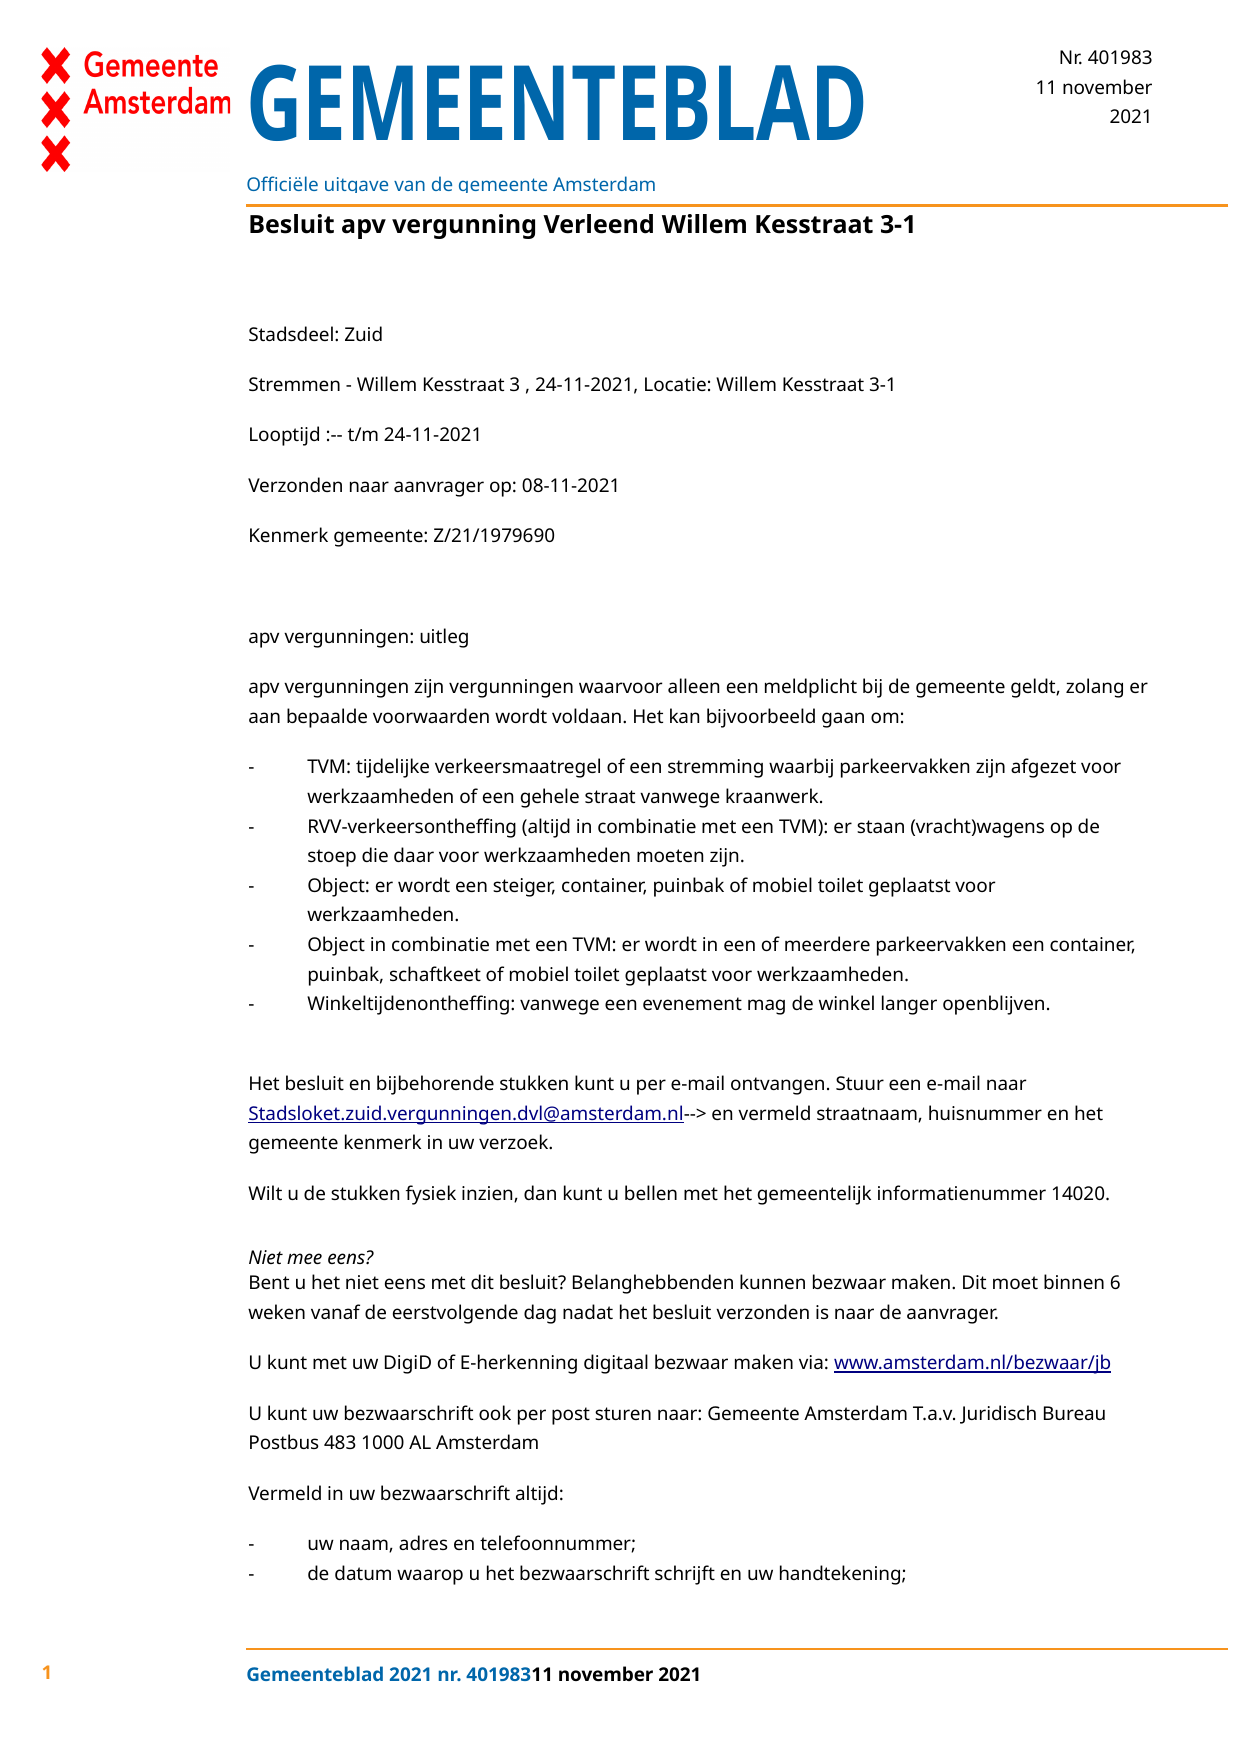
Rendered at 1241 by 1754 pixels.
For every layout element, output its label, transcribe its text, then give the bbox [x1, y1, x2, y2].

list Object in combinatie met een TVM: er wordt in een of meerdere parkeervakken een container, puinbak, schaftkeet of mobiel toilet geplaatst voor werkzaamheden. [248, 931, 1152, 986]
text Verzonden naar aanvrager op: 08-11-2021 [248, 472, 1152, 498]
text Bent u het niet eens met dit besluit? Belanghebbenden kunnen bezwaar maken. Dit moet binnen 6 weken vanaf de eerstvolgende dag nadat het besluit verzonden is naar de aanvrager. [248, 1269, 1152, 1325]
list de datum waarop u het bezwaarschrift schrijft en uw handtekening; [248, 1560, 1152, 1586]
list Object: er wordt een steiger, container, puinbak of mobiel toilet geplaatst voor werkzaamheden. [248, 872, 1152, 927]
text apv vergunningen zijn vergunningen waarvoor alleen een meldplicht bij de gemeente geldt, zolang er aan bepaalde voorwaarden wordt voldaan. Het kan bijvoorbeeld gaan om: [248, 674, 1152, 729]
list uw naam, adres en telefoonnummer; [248, 1530, 1152, 1556]
text Stadsdeel: Zuid [248, 321, 1152, 346]
text Wilt u de stukken fysiek inzien, dan kunt u bellen met het gemeentelijk informatienummer 14020. [248, 1180, 1152, 1206]
text apv vergunningen: uitleg [248, 623, 1152, 649]
text Besluit apv vergunning Verleend Willem Kesstraat 3-1 [248, 207, 1152, 241]
text Niet mee eens? [248, 1244, 1152, 1269]
text Looptijd :-- t/m 24-11-2021 [248, 422, 1152, 447]
list TVM: tijdelijke verkeersmaatregel of een stremming waarbij parkeervakken zijn afgezet voor werkzaamheden of een gehele straat vanwege kraanwerk. [248, 754, 1152, 809]
text Het besluit en bijbehorende stukken kunt u per e-mail ontvangen. Stuur een e-mail naar Stadsloket.zuid.vergunningen.dvl@amsterdam.nl--> en vermeld straatnaam, huisnummer en het gemeente kenmerk in uw verzoek. [248, 1070, 1152, 1155]
text U kunt met uw DigiD of E-herkenning digitaal bezwaar maken via: www.amsterdam.nl/bezwaar/jb [248, 1349, 1152, 1375]
list Winkeltijdenontheffing: vanwege een evenement mag de winkel langer openblijven. [248, 990, 1152, 1016]
text Kenmerk gemeente: Z/21/1979690 [248, 522, 1152, 548]
text U kunt uw bezwaarschrift ook per post sturen naar: Gemeente Amsterdam T.a.v. Juridisch Bureau Postbus 483 1000 AL Amsterdam [248, 1400, 1152, 1455]
text Vermeld in uw bezwaarschrift altijd: [248, 1480, 1152, 1506]
picture [41, 47, 231, 172]
text Stremmen - Willem Kesstraat 3 , 24-11-2021, Locatie: Willem Kesstraat 3-1 [248, 371, 1152, 397]
list RVV-verkeersontheffing (altijd in combinatie met een TVM): er staan (vracht)wagens op de stoep die daar voor werkzaamheden moeten zijn. [248, 813, 1152, 868]
